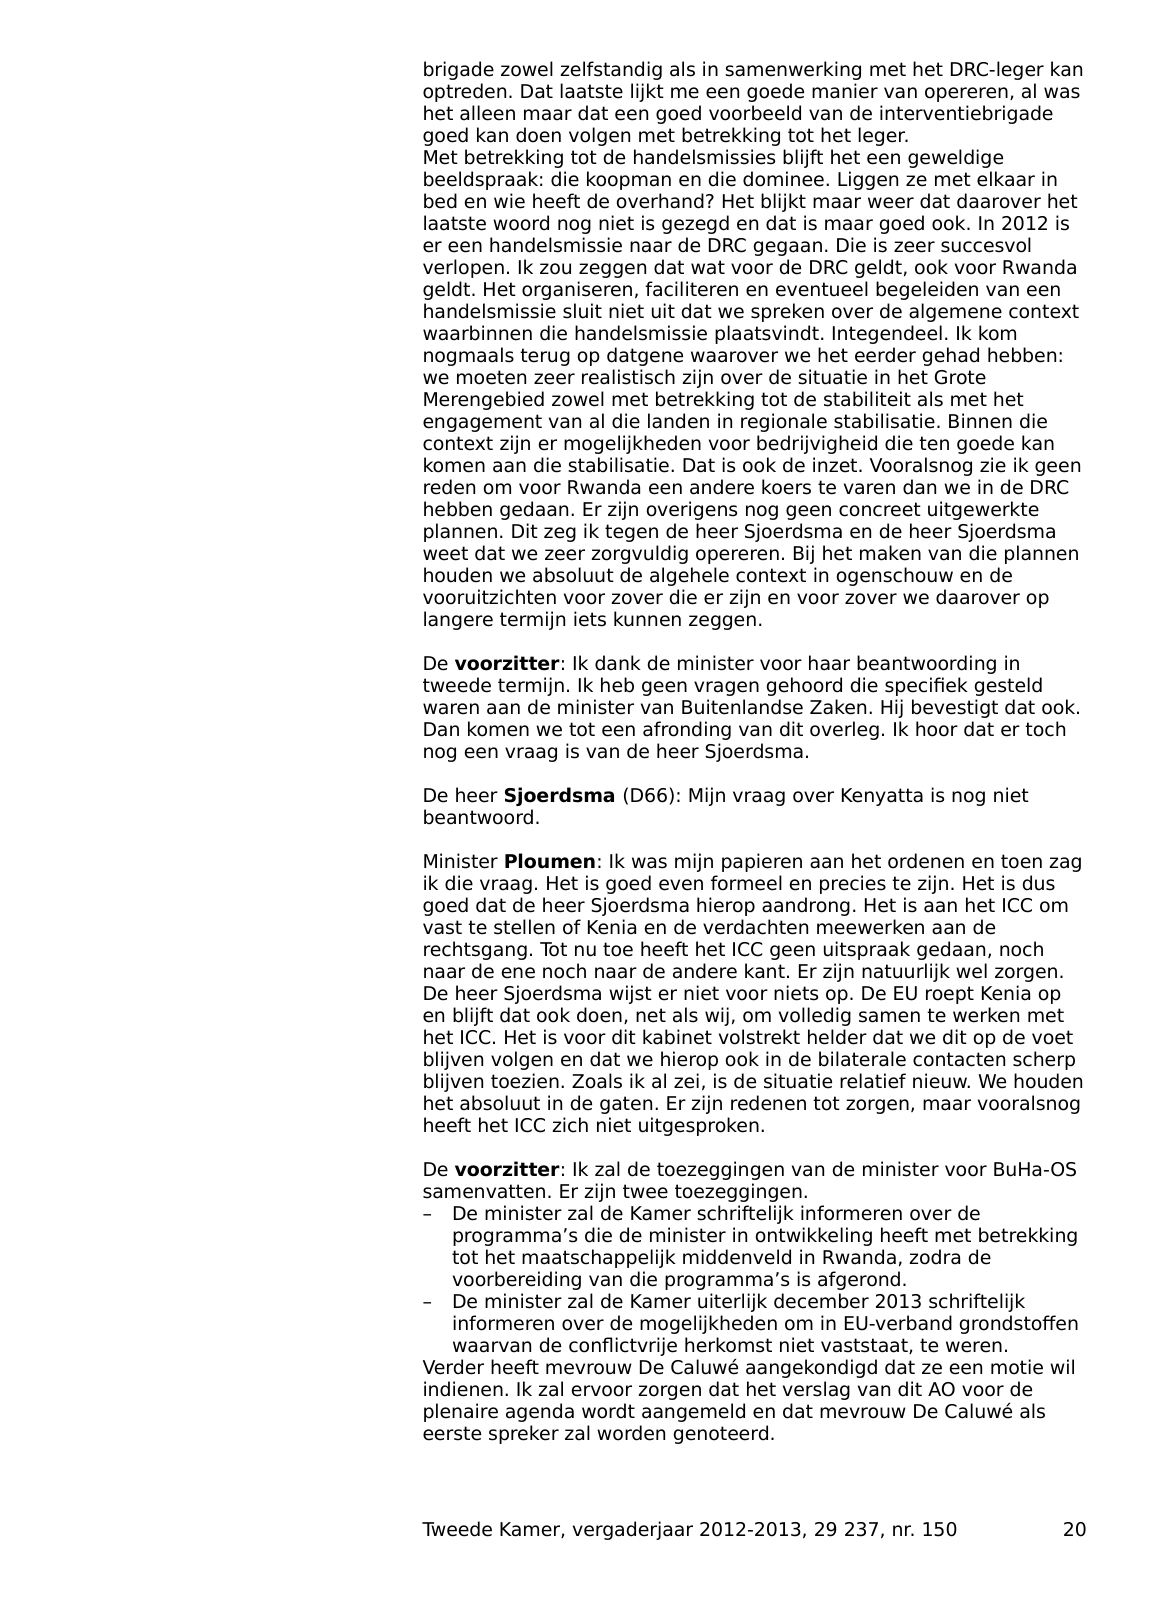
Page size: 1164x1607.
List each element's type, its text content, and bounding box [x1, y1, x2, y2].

text – De minister zal de Kamer uiterlijk december 2013 schriftelijk informeren over de mogelijkheden om in EU-verband grondstoffen waarvan de conflictvrije herkomst niet vaststaat, te weren. [422, 1291, 1087, 1357]
text Minister Ploumen: Ik was mijn papieren aan het ordenen en toen zag ik die vraag. Het is goed even formeel en precies te zijn. Het is dus goed dat de heer Sjoerdsma hierop aandrong. Het is aan het ICC om vast te stellen of Kenia en de verdachten meewerken aan de rechtsgang. Tot nu toe heeft het ICC geen uitspraak gedaan, noch naar de ene noch naar de andere kant. Er zijn natuurlijk wel zorgen. De heer Sjoerdsma wijst er niet voor niets op. De EU roept Kenia op en blijft dat ook doen, net als wij, om volledig samen te werken met het ICC. Het is voor dit kabinet volstrekt helder dat we dit op de voet blijven volgen en dat we hierop ook in de bilaterale contacten scherp blijven toezien. Zoals ik al zei, is de situatie relatief nieuw. We houden het absoluut in de gaten. Er zijn redenen tot zorgen, maar vooralsnog heeft het ICC zich niet uitgesproken. [422, 851, 1087, 1137]
text – De minister zal de Kamer schriftelijk informeren over de programma’s die de minister in ontwikkeling heeft met betrekking tot het maatschappelijk middenveld in Rwanda, zodra de voorbereiding van die programma’s is afgerond. [422, 1203, 1087, 1291]
text De heer Sjoerdsma (D66): Mijn vraag over Kenyatta is nog niet beantwoord. [422, 785, 1087, 829]
text brigade zowel zelfstandig als in samenwerking met het DRC-leger kan optreden. Dat laatste lijkt me een goede manier van opereren, al was het alleen maar dat een goed voorbeeld van de interventiebrigade goed kan doen volgen met betrekking tot het leger. [422, 59, 1087, 147]
text Verder heeft mevrouw De Caluwé aangekondigd dat ze een motie wil indienen. Ik zal ervoor zorgen dat het verslag van dit AO voor de plenaire agenda wordt aangemeld en dat mevrouw De Caluwé als eerste spreker zal worden genoteerd. [422, 1357, 1087, 1444]
text De voorzitter: Ik zal de toezeggingen van de minister voor BuHa-OS samenvatten. Er zijn twee toezeggingen. [422, 1159, 1087, 1203]
text De voorzitter: Ik dank de minister voor haar beantwoording in tweede termijn. Ik heb geen vragen gehoord die specifiek gesteld waren aan de minister van Buitenlandse Zaken. Hij bevestigt dat ook. Dan komen we tot een afronding van dit overleg. Ik hoor dat er toch nog een vraag is van de heer Sjoerdsma. [422, 653, 1087, 763]
text Met betrekking tot de handelsmissies blijft het een geweldige beeldspraak: die koopman en die dominee. Liggen ze met elkaar in bed en wie heeft de overhand? Het blijkt maar weer dat daarover het laatste woord nog niet is gezegd en dat is maar goed ook. In 2012 is er een handelsmissie naar de DRC gegaan. Die is zeer succesvol verlopen. Ik zou zeggen dat wat voor de DRC geldt, ook voor Rwanda geldt. Het organiseren, faciliteren en eventueel begeleiden van een handelsmissie sluit niet uit dat we spreken over de algemene context waarbinnen die handelsmissie plaatsvindt. Integendeel. Ik kom nogmaals terug op datgene waarover we het eerder gehad hebben: we moeten zeer realistisch zijn over de situatie in het Grote Merengebied zowel met betrekking tot de stabiliteit als met het engagement van al die landen in regionale stabilisatie. Binnen die context zijn er mogelijkheden voor bedrijvigheid die ten goede kan komen aan die stabilisatie. Dat is ook de inzet. Vooralsnog zie ik geen reden om voor Rwanda een andere koers te varen dan we in de DRC hebben gedaan. Er zijn overigens nog geen concreet uitgewerkte plannen. Dit zeg ik tegen de heer Sjoerdsma en de heer Sjoerdsma weet dat we zeer zorgvuldig opereren. Bij het maken van die plannen houden we absoluut de algehele context in ogenschouw en de vooruitzichten voor zover die er zijn en voor zover we daarover op langere termijn iets kunnen zeggen. [422, 147, 1087, 631]
